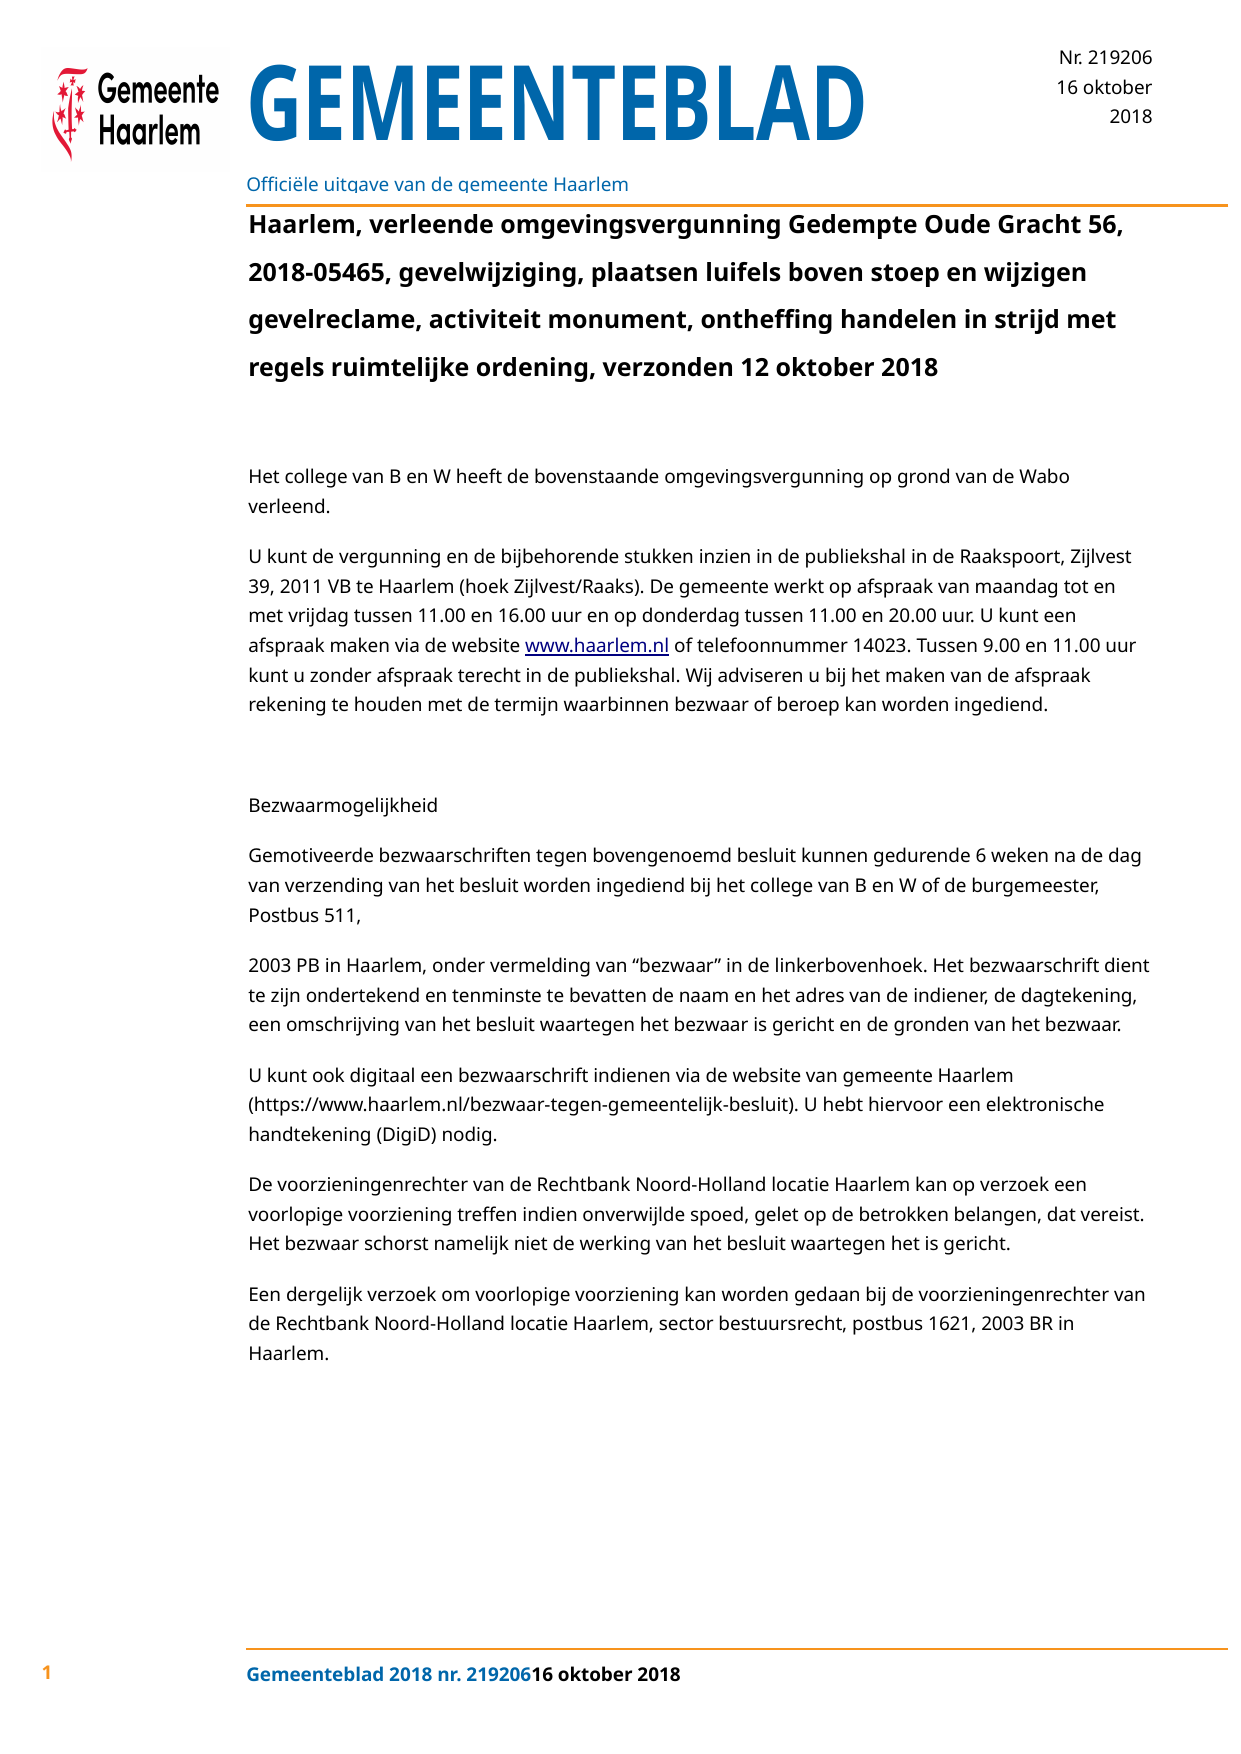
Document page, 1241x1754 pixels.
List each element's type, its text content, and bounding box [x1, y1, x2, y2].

text Haarlem, verleende omgevingsvergunning Gedempte Oude Gracht 56, 2018-05465, gevelwijziging, plaatsen luifels boven stoep en wijzigen gevelreclame, activiteit monument, ontheffing handelen in strijd met regels ruimtelijke ordening, verzonden 12 oktober 2018 [248, 207, 1152, 384]
text Een dergelijk verzoek om voorlopige voorziening kan worden gedaan bij de voorzieningenrechter van de Rechtbank Noord-Holland locatie Haarlem, sector bestuursrecht, postbus 1621, 2003 BR in Haarlem. [248, 1281, 1152, 1366]
text Gemotiveerde bezwaarschriften tegen bovengenoemd besluit kunnen gedurende 6 weken na de dag van verzending van het besluit worden ingediend bij het college van B en W of de burgemeester, Postbus 511, [248, 843, 1152, 928]
text Het college van B en W heeft de bovenstaande omgevingsvergunning op grond van de Wabo verleend. [248, 463, 1152, 519]
picture [41, 47, 231, 172]
text De voorzieningenrechter van de Rechtbank Noord-Holland locatie Haarlem kan op verzoek een voorlopige voorziening treffen indien onverwijlde spoed, gelet op de betrokken belangen, dat vereist. Het bezwaar schorst namelijk niet de werking van het besluit waartegen het is gericht. [248, 1171, 1152, 1256]
text U kunt ook digitaal een bezwaarschrift indienen via de website van gemeente Haarlem (https://www.haarlem.nl/bezwaar-tegen-gemeentelijk-besluit). U hebt hiervoor een elektronische handtekening (DigiD) nodig. [248, 1062, 1152, 1147]
text U kunt de vergunning en de bijbehorende stukken inzien in de publiekshal in de Raakspoort, Zijlvest 39, 2011 VB te Haarlem (hoek Zijlvest/Raaks). De gemeente werkt op afspraak van maandag tot en met vrijdag tussen 11.00 en 16.00 uur en op donderdag tussen 11.00 en 20.00 uur. U kunt een afspraak maken via de website www.haarlem.nl of telefoonnummer 14023. Tussen 9.00 en 11.00 uur kunt u zonder afspraak terecht in de publiekshal. Wij adviseren u bij het maken van de afspraak rekening te houden met de termijn waarbinnen bezwaar of beroep kan worden ingediend. [248, 543, 1152, 717]
text Bezwaarmogelijkheid [248, 792, 1152, 818]
text 2003 PB in Haarlem, onder vermelding van “bezwaar” in de linkerbovenhoek. Het bezwaarschrift dient te zijn ondertekend en tenminste te bevatten de naam en het adres van de indiener, de dagtekening, een omschrijving van het besluit waartegen het bezwaar is gericht en de gronden van het bezwaar. [248, 952, 1152, 1037]
